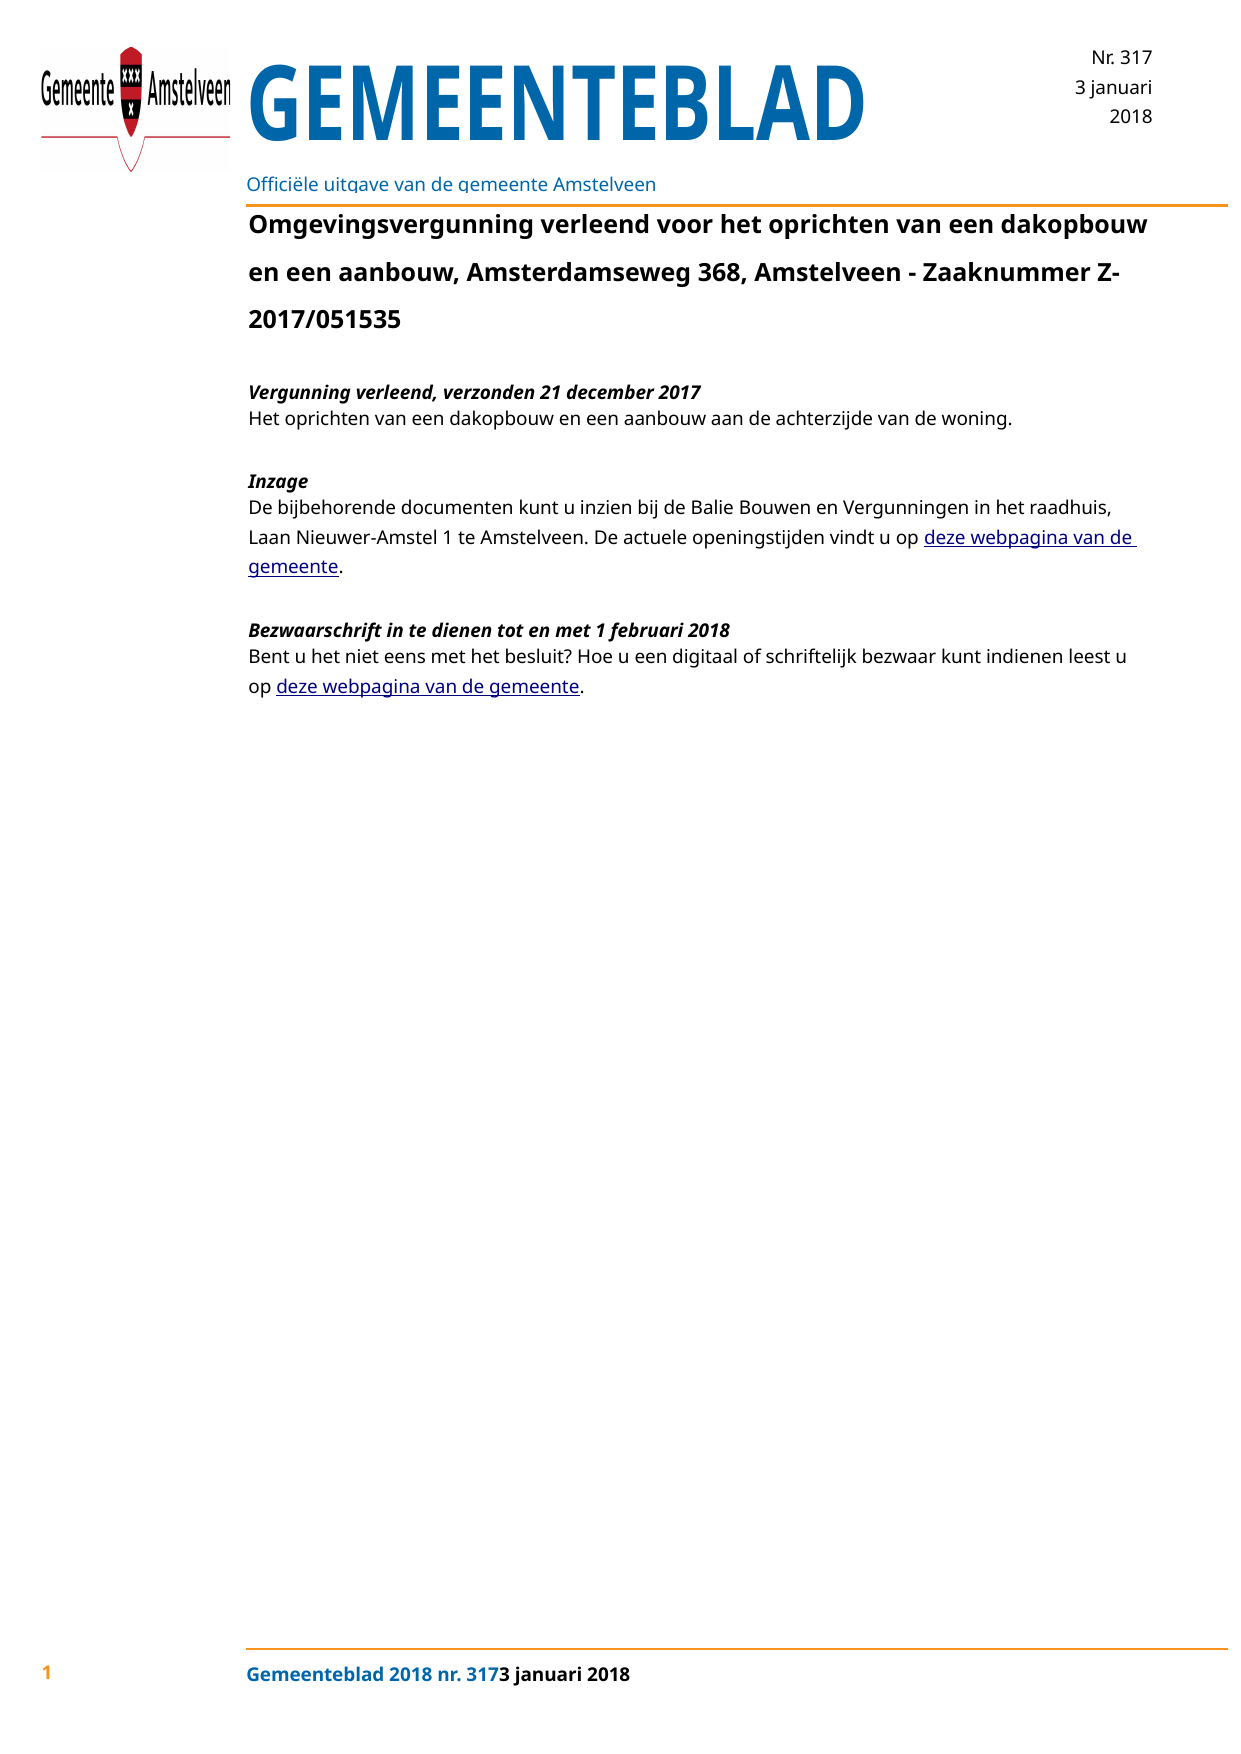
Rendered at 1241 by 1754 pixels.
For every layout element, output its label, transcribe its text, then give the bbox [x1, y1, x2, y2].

text Het oprichten van een dakopbouw en een aanbouw aan de achterzijde van de woning. [248, 405, 1152, 431]
text Omgevingsvergunning verleend voor het oprichten van een dakopbouw en een aanbouw, Amsterdamseweg 368, Amstelveen - Zaaknummer Z-2017/051535 [248, 207, 1152, 336]
text Bent u het niet eens met het besluit? Hoe u een digitaal of schriftelijk bezwaar kunt indienen leest u op deze webpagina van de gemeente. [248, 643, 1152, 699]
picture [41, 47, 231, 172]
text Inzage [248, 469, 1152, 494]
text Bezwaarschrift in te dienen tot en met 1 februari 2018 [248, 618, 1152, 643]
text De bijbehorende documenten kunt u inzien bij de Balie Bouwen en Vergunningen in het raadhuis, Laan Nieuwer-Amstel 1 te Amstelveen. De actuele openingstijden vindt u op deze webpagina van de gemeente. [248, 494, 1152, 579]
text Vergunning verleend, verzonden 21 december 2017 [248, 379, 1152, 405]
